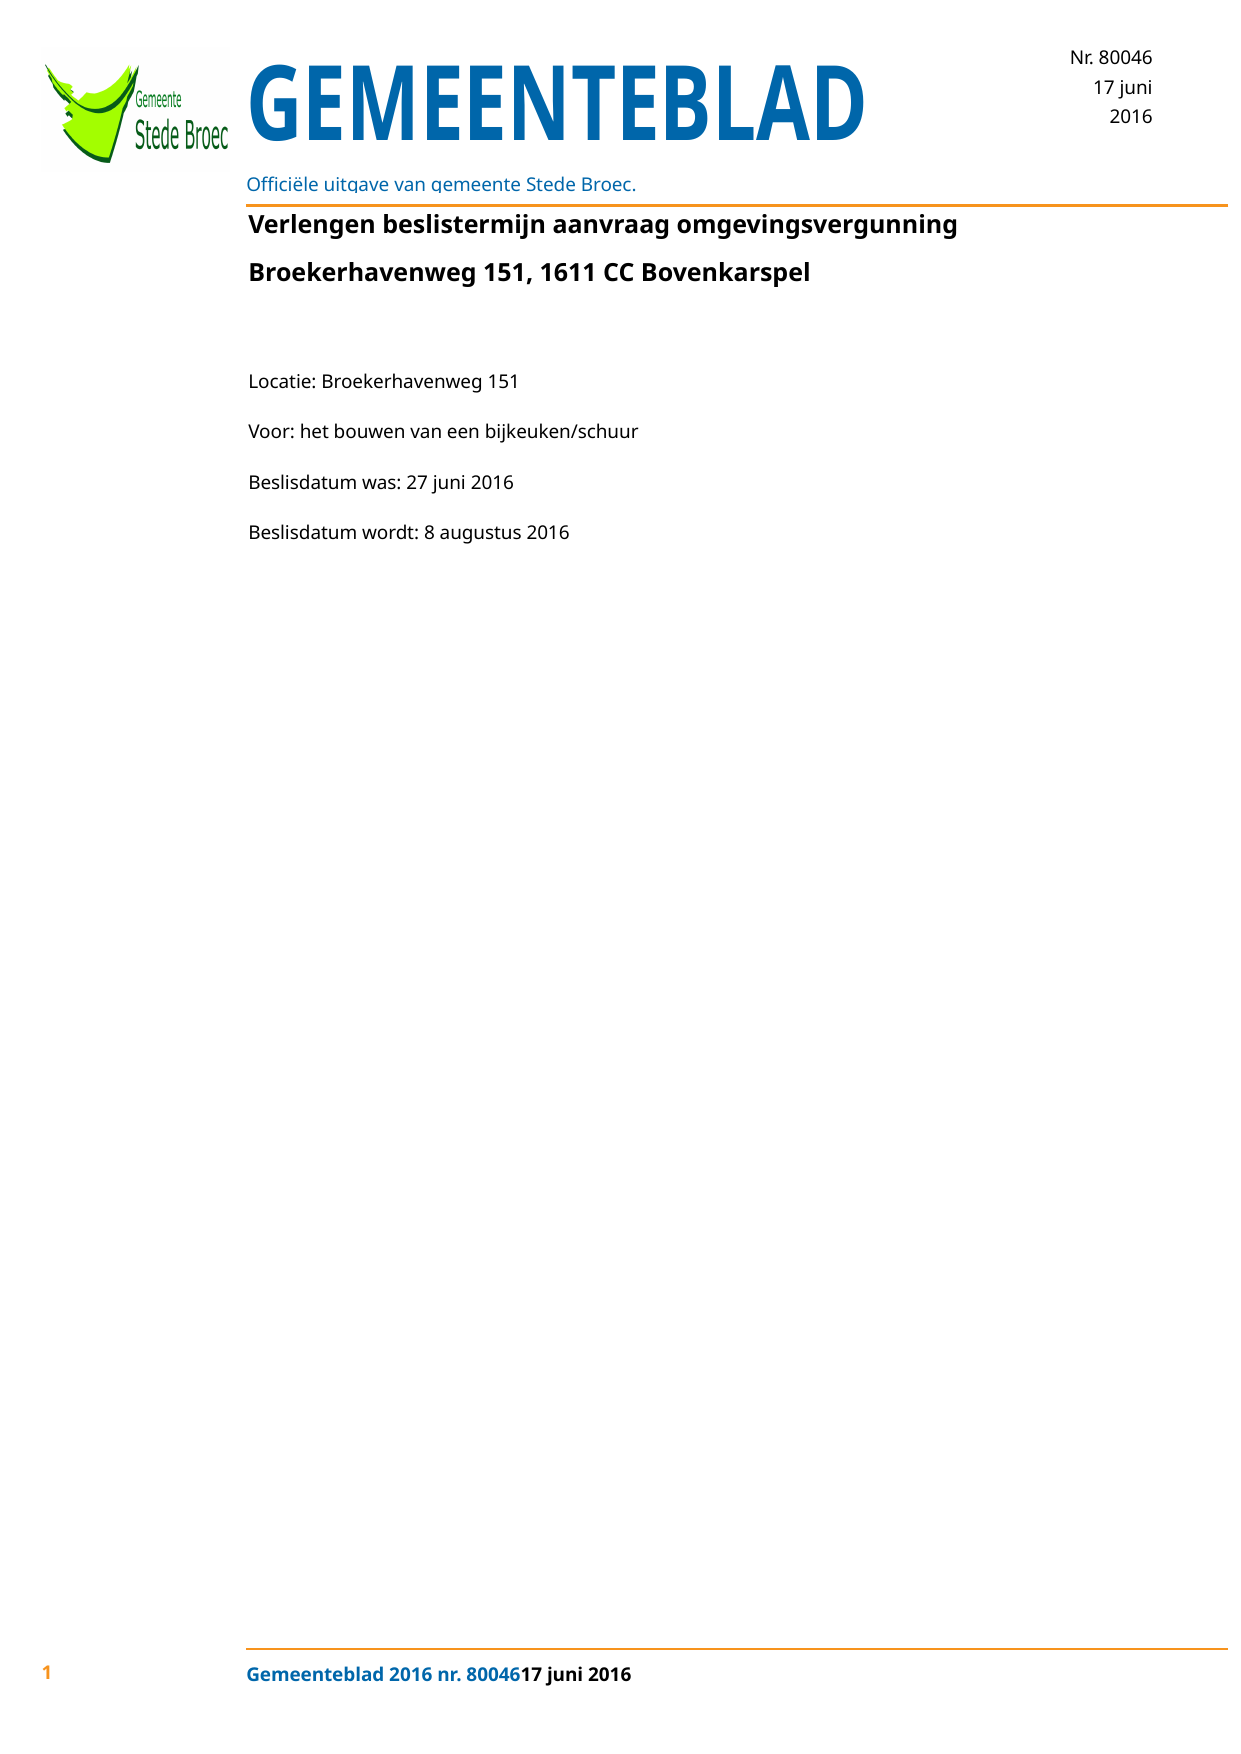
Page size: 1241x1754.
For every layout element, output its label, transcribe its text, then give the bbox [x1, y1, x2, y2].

text Voor: het bouwen van een bijkeuken/schuur [248, 419, 1152, 444]
text Beslisdatum wordt: 8 augustus 2016 [248, 519, 1152, 545]
text Beslisdatum was: 27 juni 2016 [248, 469, 1152, 495]
text Locatie: Broekerhavenweg 151 [248, 368, 1152, 394]
picture [41, 47, 231, 172]
text Verlengen beslistermijn aanvraag omgevingsvergunning Broekerhavenweg 151, 1611 CC Bovenkarspel [248, 207, 1152, 288]
